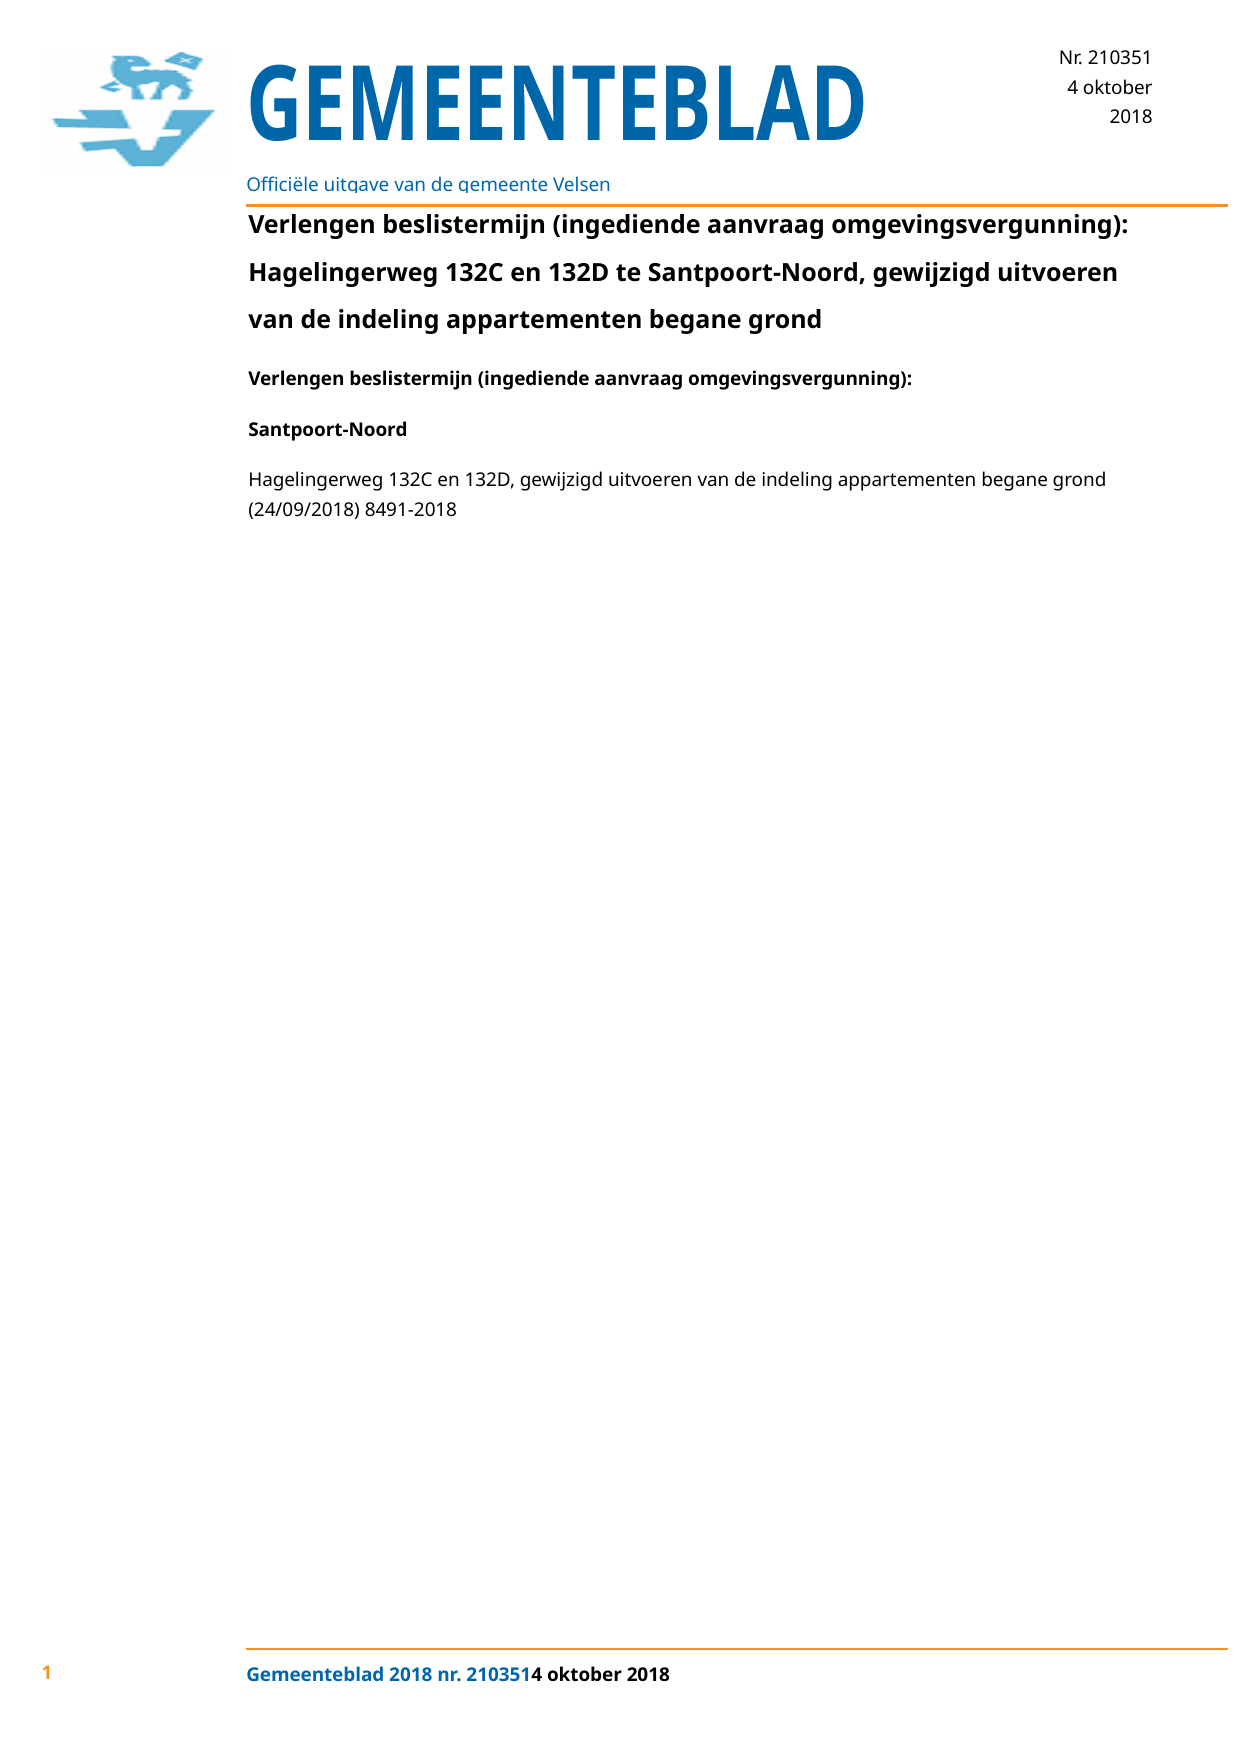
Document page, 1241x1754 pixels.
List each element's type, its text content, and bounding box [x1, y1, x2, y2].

picture [41, 47, 231, 172]
text Verlengen beslistermijn (ingediende aanvraag omgevingsvergunning): [248, 366, 1152, 391]
text Santpoort-Noord [248, 416, 1152, 442]
text Hagelingerweg 132C en 132D, gewijzigd uitvoeren van de indeling appartementen begane grond (24/09/2018) 8491-2018 [248, 466, 1152, 522]
text Verlengen beslistermijn (ingediende aanvraag omgevingsvergunning): Hagelingerweg 132C en 132D te Santpoort-Noord, gewijzigd uitvoeren van de indeling appartementen begane grond [248, 207, 1152, 336]
